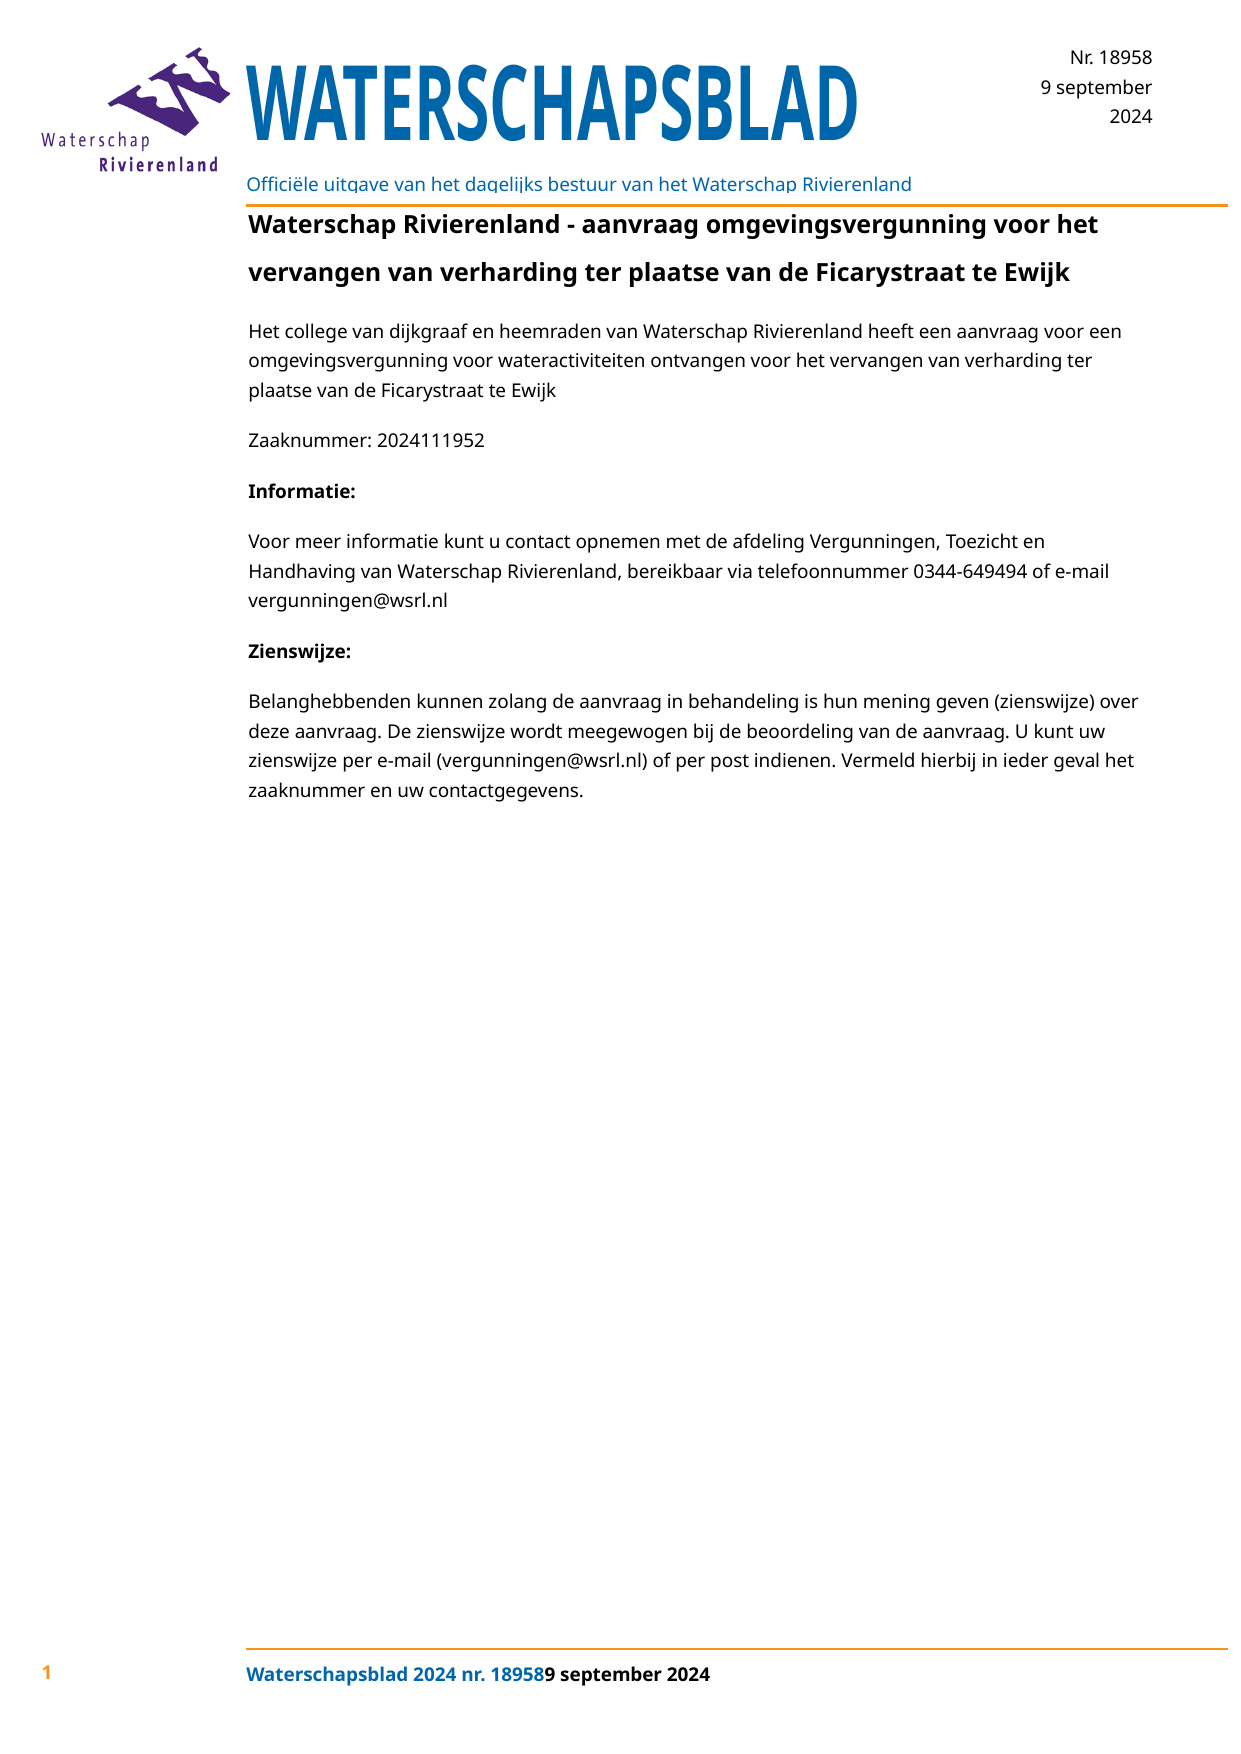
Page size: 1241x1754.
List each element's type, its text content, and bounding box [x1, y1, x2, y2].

picture [41, 47, 231, 172]
text Zienswijze: [248, 638, 1152, 664]
text Het college van dijkgraaf en heemraden van Waterschap Rivierenland heeft een aanvraag voor een omgevingsvergunning voor wateractiviteiten ontvangen voor het vervangen van verharding ter plaatse van de Ficarystraat te Ewijk [248, 318, 1152, 403]
text Belanghebbenden kunnen zolang de aanvraag in behandeling is hun mening geven (zienswijze) over deze aanvraag. De zienswijze wordt meegewogen bij de beoordeling van de aanvraag. U kunt uw zienswijze per e-mail (vergunningen@wsrl.nl) of per post indienen. Vermeld hierbij in ieder geval het zaaknummer en uw contactgegevens. [248, 688, 1152, 803]
text Voor meer informatie kunt u contact opnemen met de afdeling Vergunningen, Toezicht en Handhaving van Waterschap Rivierenland, bereikbaar via telefoonnummer 0344-649494 of e-mail vergunningen@wsrl.nl [248, 528, 1152, 613]
text Zaaknummer: 2024111952 [248, 427, 1152, 453]
text Informatie: [248, 478, 1152, 504]
text Waterschap Rivierenland - aanvraag omgevingsvergunning voor het vervangen van verharding ter plaatse van de Ficarystraat te Ewijk [248, 207, 1152, 288]
